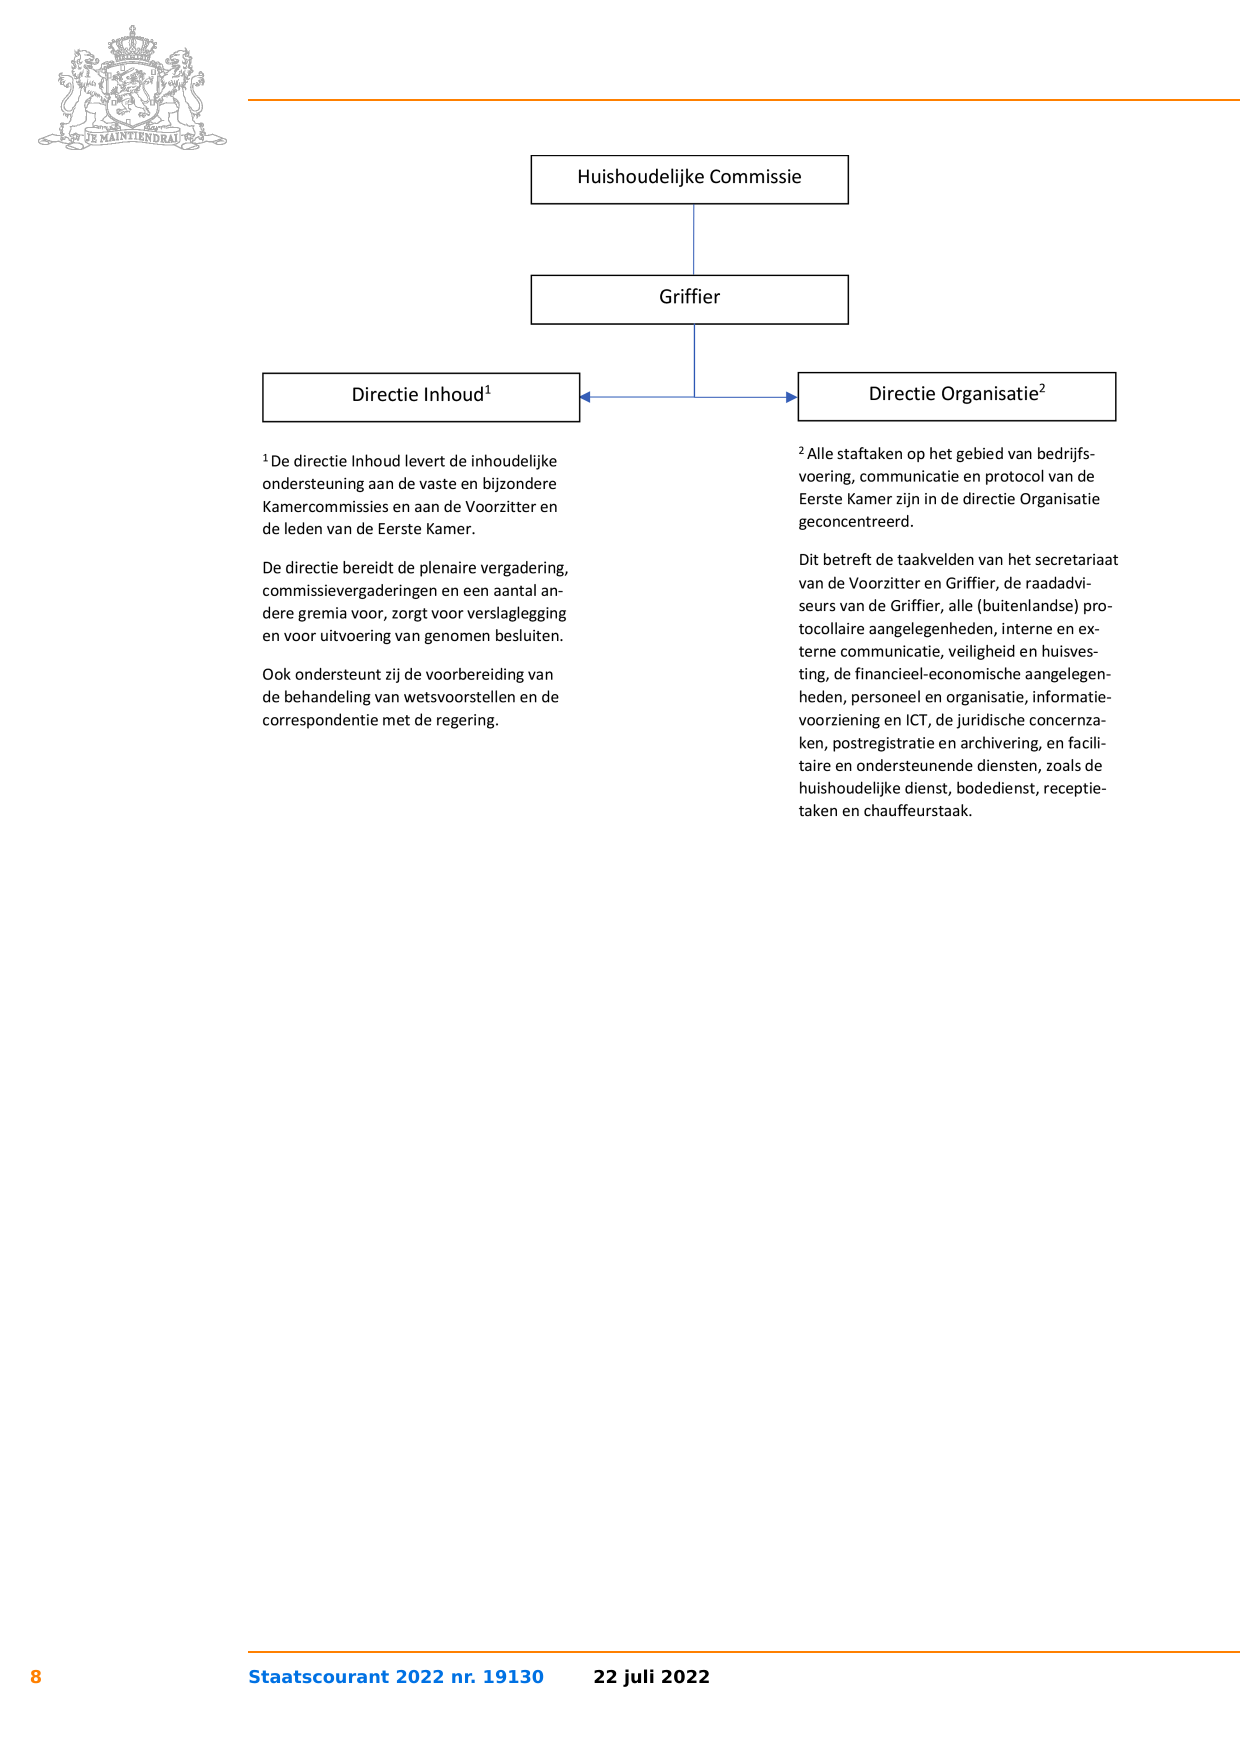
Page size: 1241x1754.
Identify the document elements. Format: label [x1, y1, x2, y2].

picture [248, 155, 1134, 846]
picture [38, 25, 227, 150]
